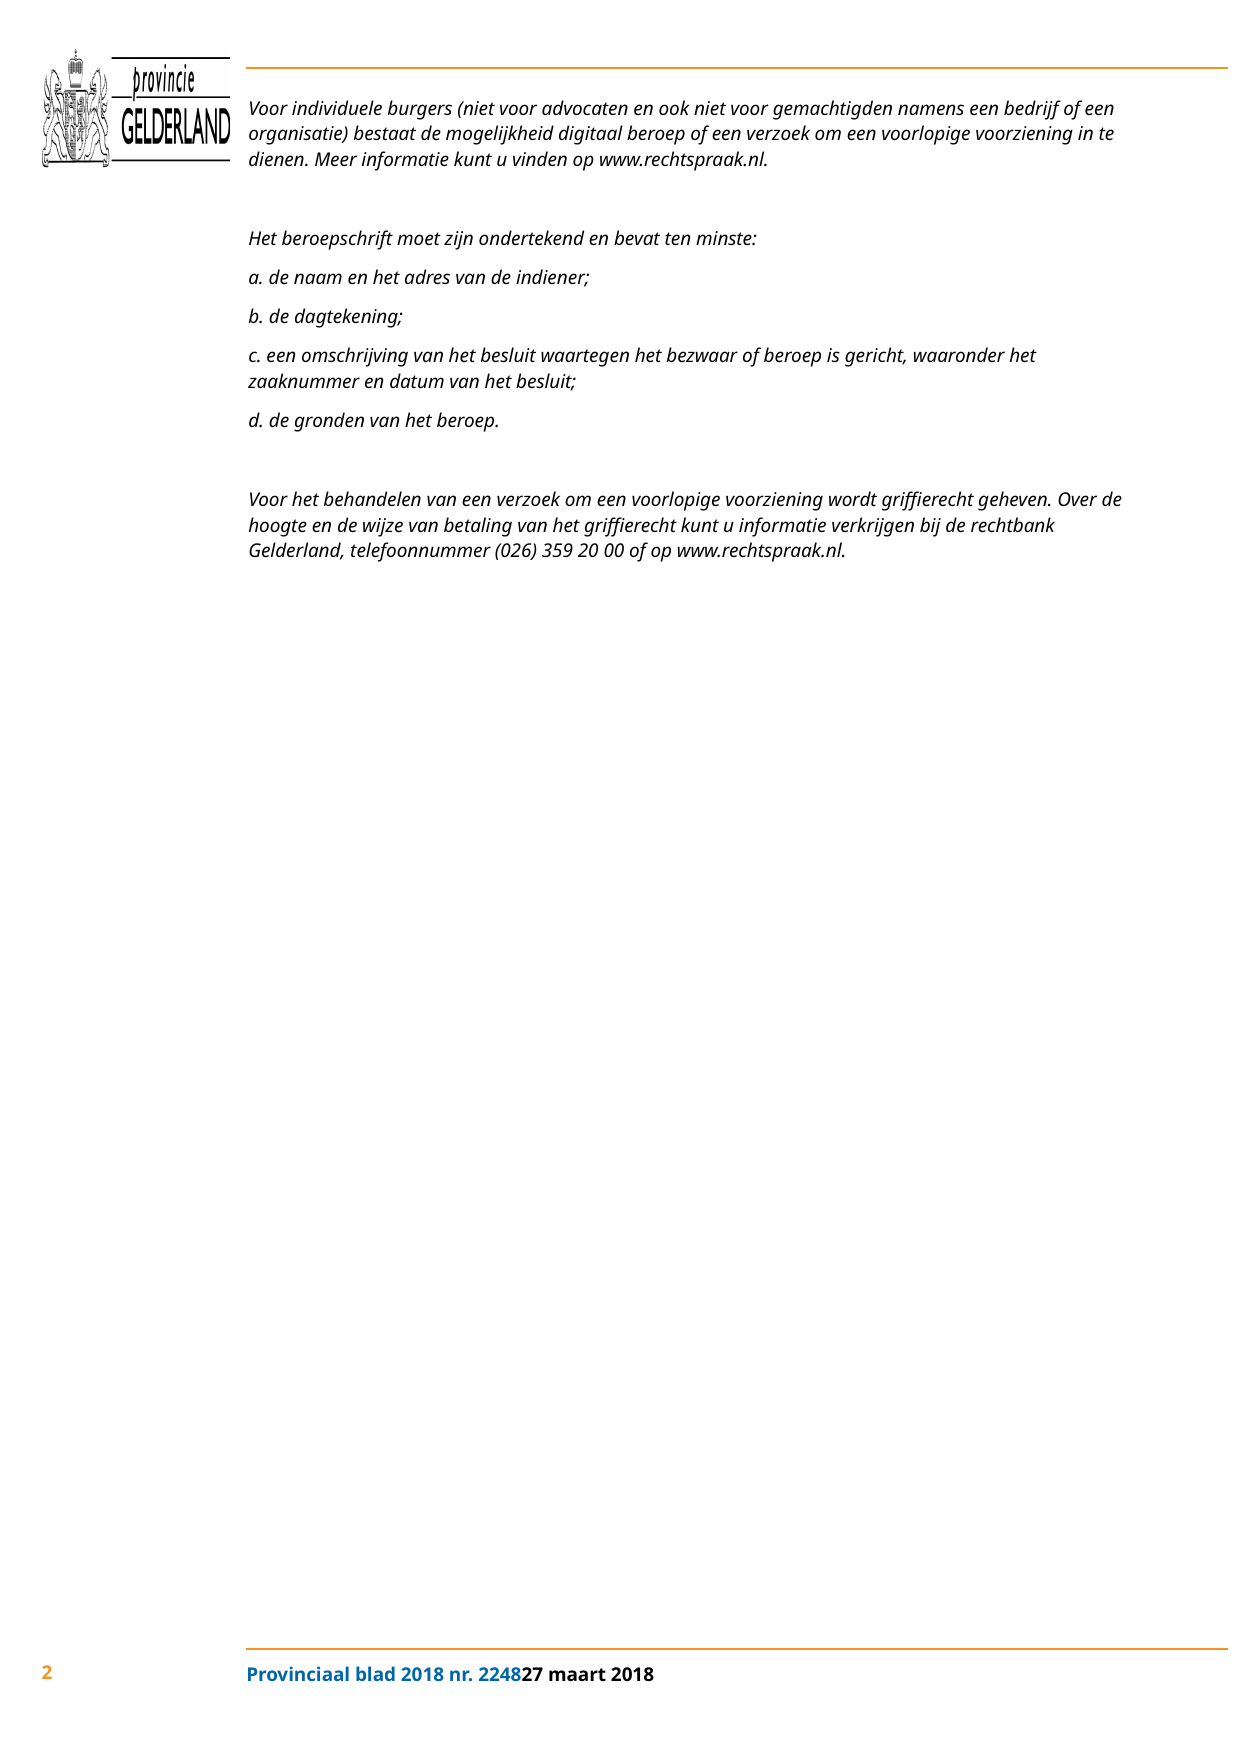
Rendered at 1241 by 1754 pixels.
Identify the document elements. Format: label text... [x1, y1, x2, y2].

text Voor het behandelen van een verzoek om een voorlopige voorziening wordt griffierecht geheven. Over de hoogte en de wijze van betaling van het griffierecht kunt u informatie verkrijgen bij de rechtbank Gelderland, telefoonnummer (026) 359 20 00 of op www.rechtspraak.nl. [248, 486, 1152, 563]
text d. de gronden van het beroep. [248, 408, 1152, 433]
text Het beroepschrift moet zijn ondertekend en bevat ten minste: [248, 225, 1152, 251]
text c. een omschrijving van het besluit waartegen het bezwaar of beroep is gericht, waaronder het zaaknummer en datum van het besluit; [248, 343, 1152, 394]
text Voor individuele burgers (niet voor advocaten en ook niet voor gemachtigden namens een bedrijf of een organisatie) bestaat de mogelijkheid digitaal beroep of een verzoek om een voorlopige voorziening in te dienen. Meer informatie kunt u vinden op www.rechtspraak.nl. [248, 95, 1152, 172]
text b. de dagtekening; [248, 303, 1152, 329]
picture [41, 47, 231, 172]
text a. de naam en het adres van de indiener; [248, 264, 1152, 290]
